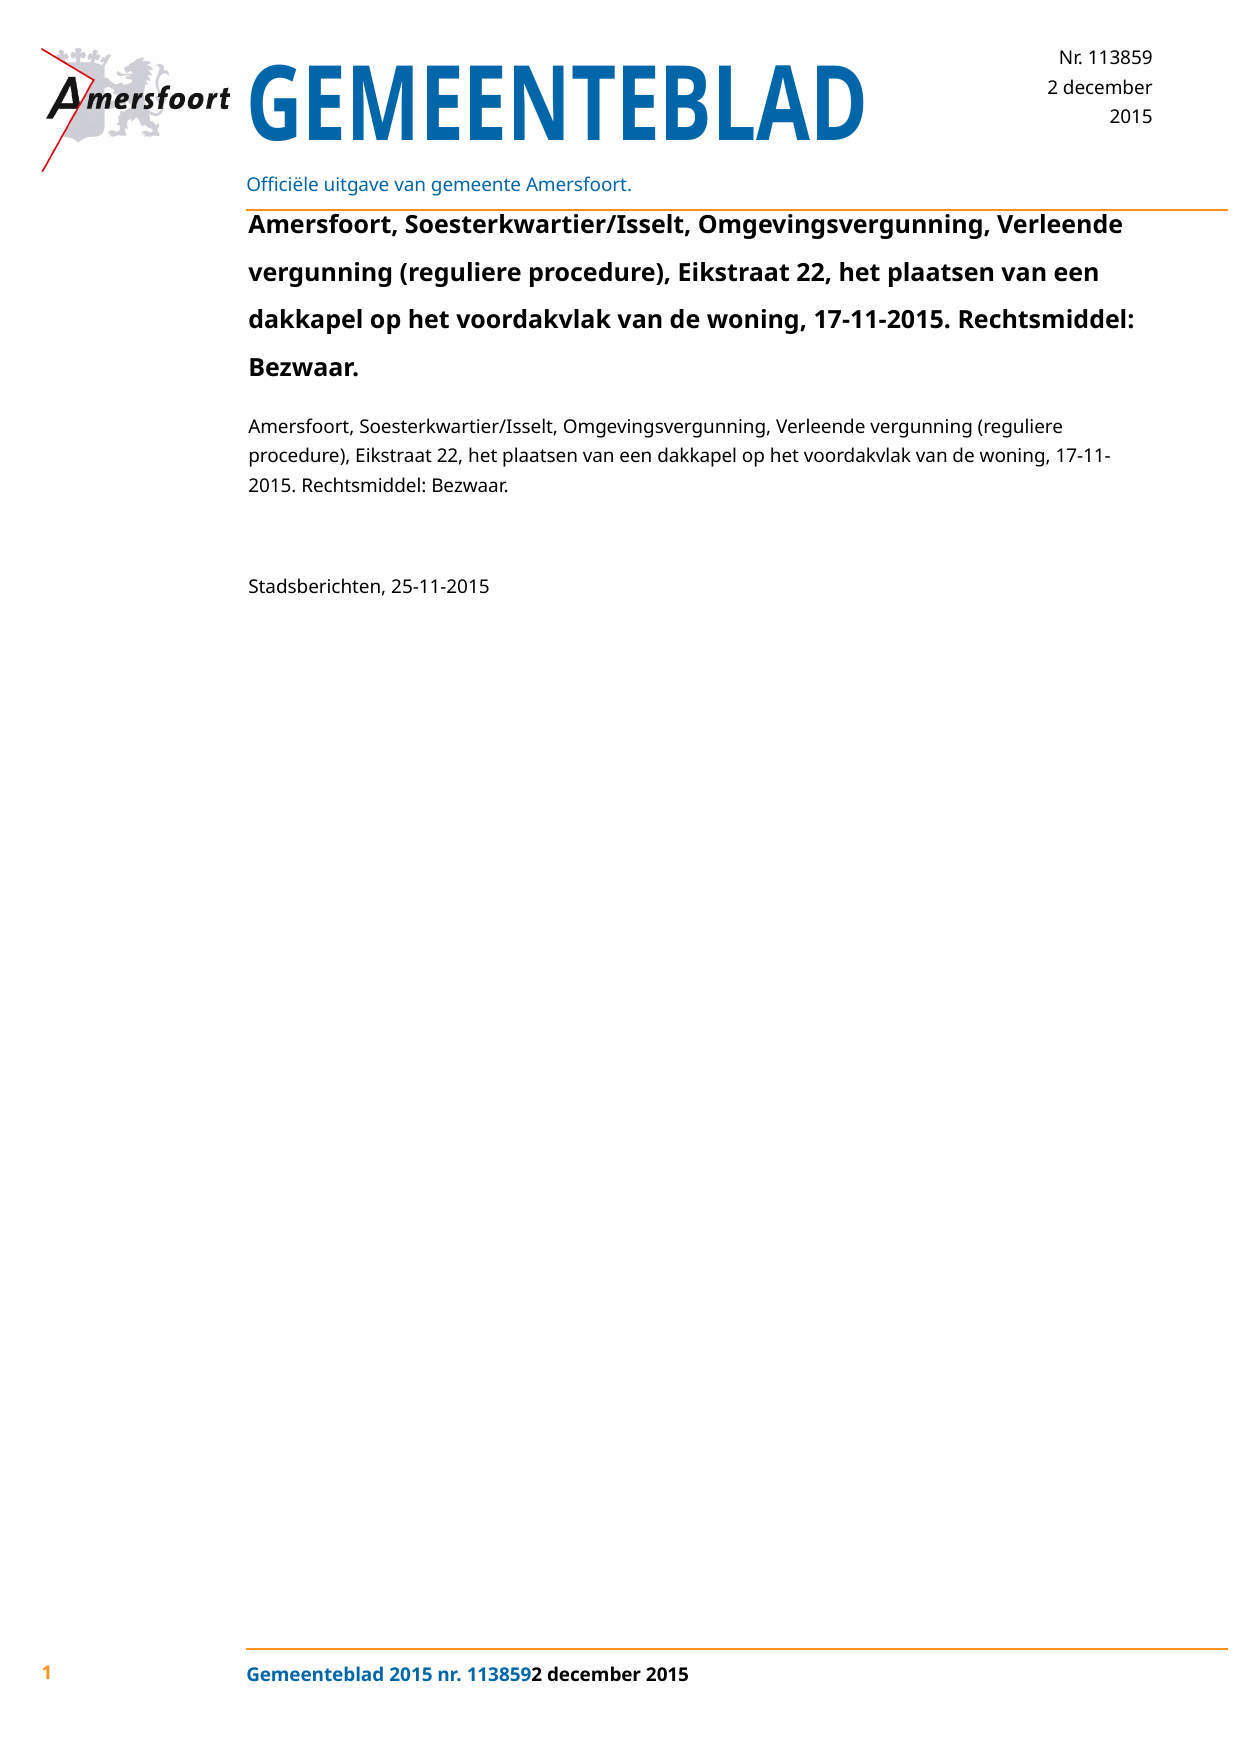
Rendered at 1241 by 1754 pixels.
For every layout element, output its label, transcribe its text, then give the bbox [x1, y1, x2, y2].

picture [41, 47, 231, 172]
text Amersfoort, Soesterkwartier/Isselt, Omgevingsvergunning, Verleende vergunning (reguliere procedure), Eikstraat 22, het plaatsen van een dakkapel op het voordakvlak van de woning, 17-11-2015. Rechtsmiddel: Bezwaar. [248, 413, 1152, 498]
text Amersfoort, Soesterkwartier/Isselt, Omgevingsvergunning, Verleende vergunning (reguliere procedure), Eikstraat 22, het plaatsen van een dakkapel op het voordakvlak van de woning, 17-11-2015. Rechtsmiddel: Bezwaar. [248, 211, 1152, 384]
text Stadsberichten, 25-11-2015 [248, 573, 1152, 599]
